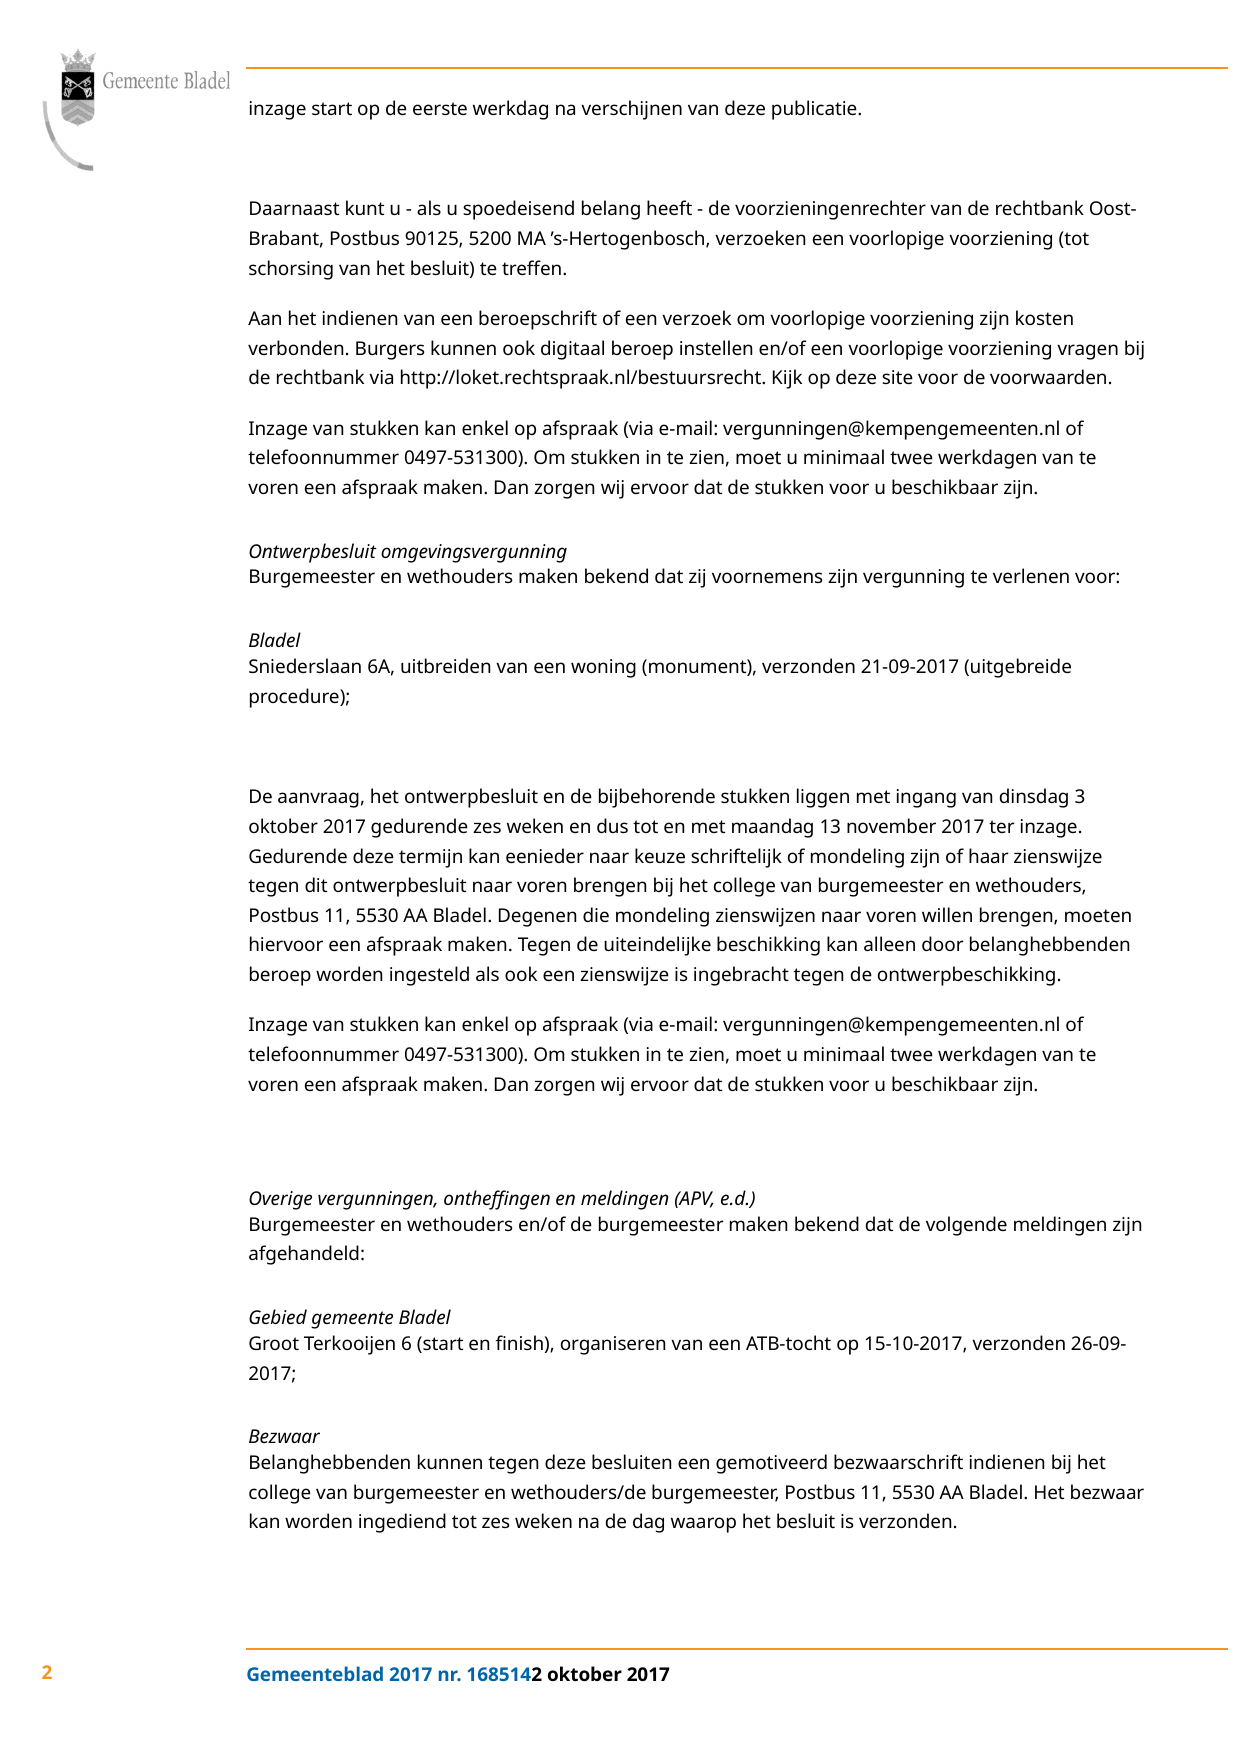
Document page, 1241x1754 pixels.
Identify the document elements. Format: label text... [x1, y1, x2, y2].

text Gebied gemeente Bladel [248, 1304, 1152, 1330]
picture [41, 47, 231, 172]
text Ontwerpbesluit omgevingsvergunning [248, 538, 1152, 564]
text De aanvraag, het ontwerpbesluit en de bijbehorende stukken liggen met ingang van dinsdag 3 oktober 2017 gedurende zes weken en dus tot en met maandag 13 november 2017 ter inzage. Gedurende deze termijn kan eenieder naar keuze schriftelijk of mondeling zijn of haar zienswijze tegen dit ontwerpbesluit naar voren brengen bij het college van burgemeester en wethouders, Postbus 11, 5530 AA Bladel. Degenen die mondeling zienswijzen naar voren willen brengen, moeten hiervoor een afspraak maken. Tegen de uiteindelijke beschikking kan alleen door belanghebbenden beroep worden ingesteld als ook een zienswijze is ingebracht tegen de ontwerpbeschikking. [248, 784, 1152, 987]
text Belanghebbenden kunnen tegen deze besluiten een gemotiveerd bezwaarschrift indienen bij het college van burgemeester en wethouders/de burgemeester, Postbus 11, 5530 AA Bladel. Het bezwaar kan worden ingediend tot zes weken na de dag waarop het besluit is verzonden. [248, 1449, 1152, 1534]
text Overige vergunningen, ontheffingen en meldingen (APV, e.d.) [248, 1185, 1152, 1211]
text inzage start op de eerste werkdag na verschijnen van deze publicatie. [248, 95, 1152, 121]
text Sniederslaan 6A, uitbreiden van een woning (monument), verzonden 21-09-2017 (uitgebreide procedure); [248, 653, 1152, 709]
text Burgemeester en wethouders en/of de burgemeester maken bekend dat de volgende meldingen zijn afgehandeld: [248, 1211, 1152, 1266]
text Burgemeester en wethouders maken bekend dat zij voornemens zijn vergunning te verlenen voor: [248, 564, 1152, 589]
text Bladel [248, 628, 1152, 653]
text Aan het indienen van een beroepschrift of een verzoek om voorlopige voorziening zijn kosten verbonden. Burgers kunnen ook digitaal beroep instellen en/of een voorlopige voorziening vragen bij de rechtbank via http://loket.rechtspraak.nl/bestuursrecht. Kijk op deze site voor de voorwaarden. [248, 305, 1152, 390]
text Inzage van stukken kan enkel op afspraak (via e-mail: vergunningen@kempengemeenten.nl of telefoonnummer 0497-531300). Om stukken in te zien, moet u minimaal twee werkdagen van te voren een afspraak maken. Dan zorgen wij ervoor dat de stukken voor u beschikbaar zijn. [248, 415, 1152, 500]
text Inzage van stukken kan enkel op afspraak (via e-mail: vergunningen@kempengemeenten.nl of telefoonnummer 0497-531300). Om stukken in te zien, moet u minimaal twee werkdagen van te voren een afspraak maken. Dan zorgen wij ervoor dat de stukken voor u beschikbaar zijn. [248, 1012, 1152, 1097]
text Groot Terkooijen 6 (start en finish), organiseren van een ATB-tocht op 15-10-2017, verzonden 26-09-2017; [248, 1330, 1152, 1386]
text Daarnaast kunt u - als u spoedeisend belang heeft - de voorzieningenrechter van de rechtbank Oost-Brabant, Postbus 90125, 5200 MA ’s-Hertogenbosch, verzoeken een voorlopige voorziening (tot schorsing van het besluit) te treffen. [248, 196, 1152, 281]
text Bezwaar [248, 1424, 1152, 1449]
